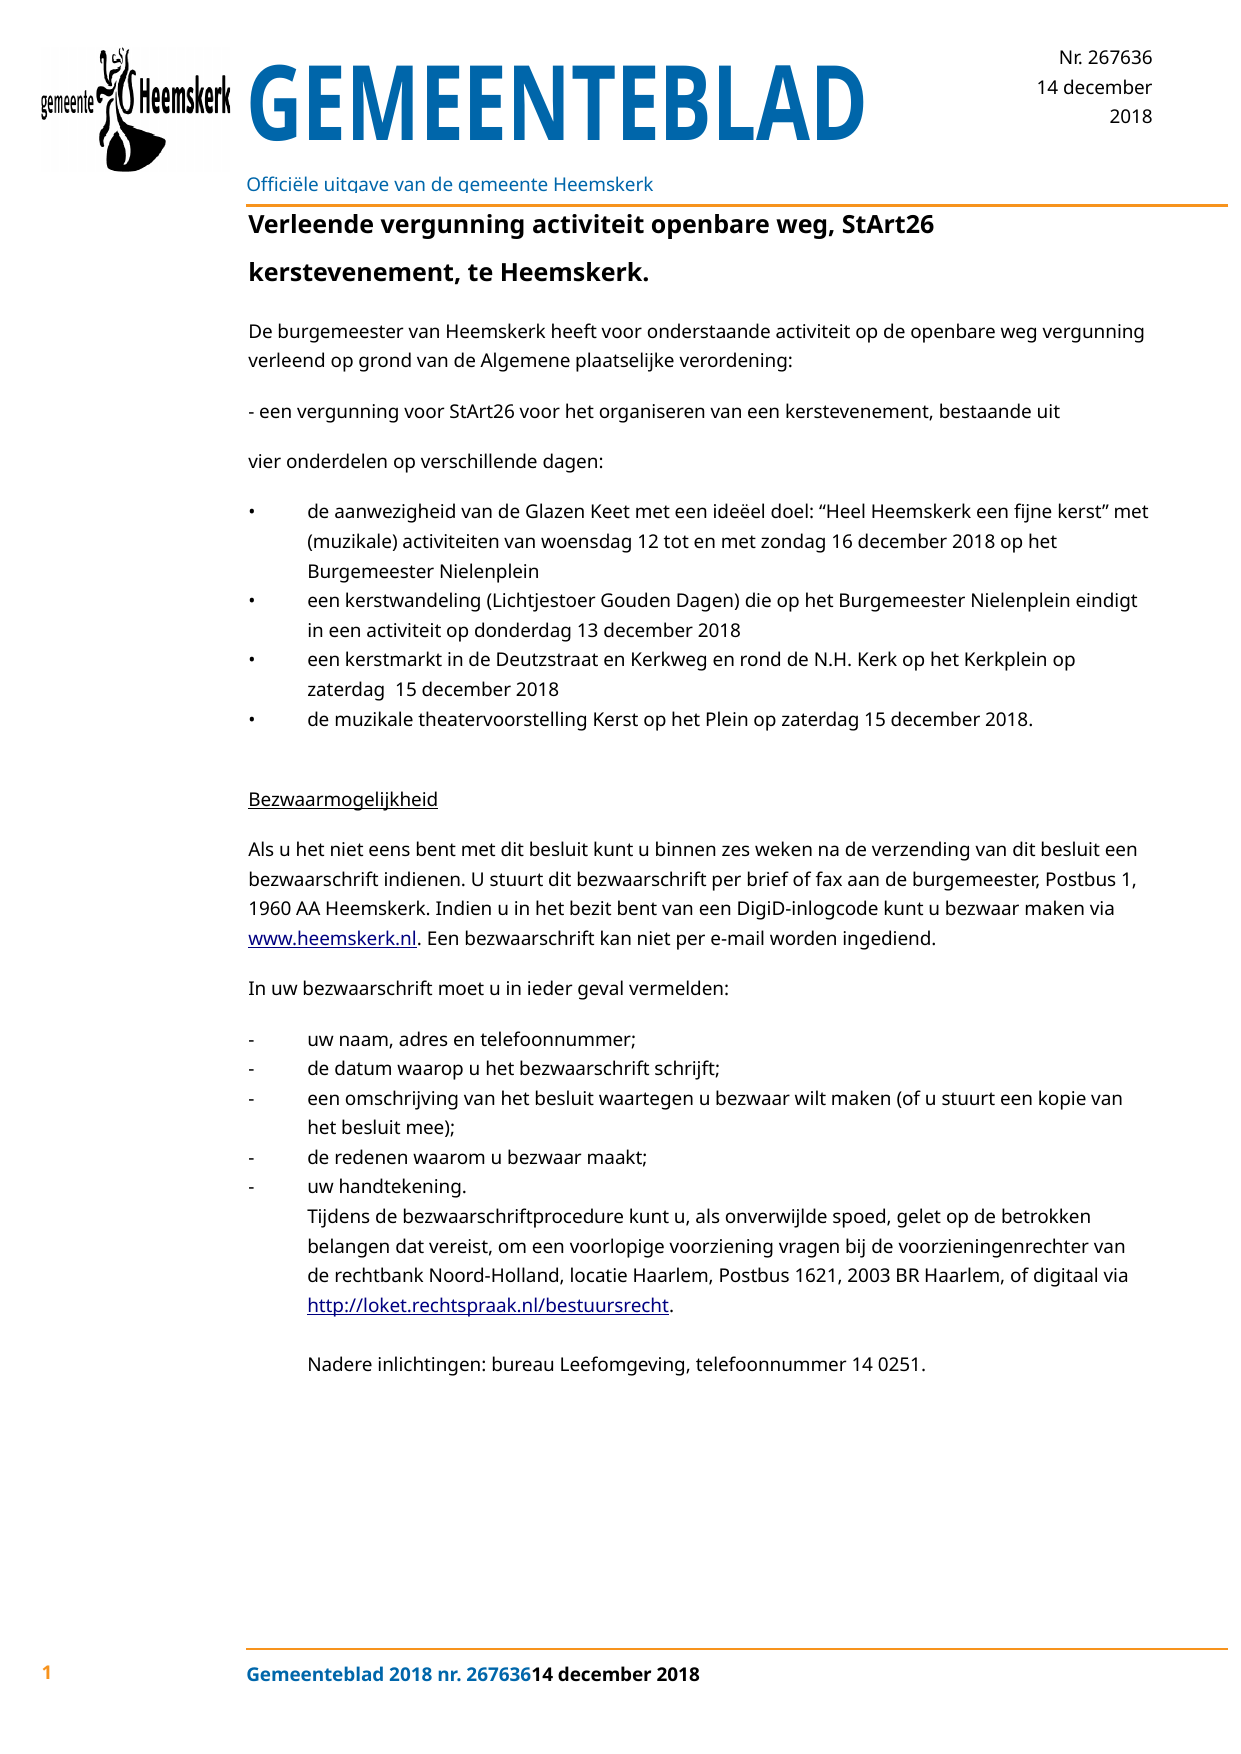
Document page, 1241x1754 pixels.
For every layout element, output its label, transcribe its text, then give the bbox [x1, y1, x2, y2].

list Nadere inlichtingen: bureau Leefomgeving, telefoonnummer 14 0251. [248, 1351, 1152, 1377]
list een omschrijving van het besluit waartegen u bezwaar wilt maken (of u stuurt een kopie van het besluit mee); [248, 1085, 1152, 1140]
text - een vergunning voor StArt26 voor het organiseren van een kerstevenement, bestaande uit [248, 398, 1152, 424]
list uw naam, adres en telefoonnummer; [248, 1026, 1152, 1052]
text In uw bezwaarschrift moet u in ieder geval vermelden: [248, 975, 1152, 1001]
list Tijdens de bezwaarschriftprocedure kunt u, als onverwijlde spoed, gelet op de betrokken belangen dat vereist, om een voorlopige voorziening vragen bij de voorzieningenrechter van de rechtbank Noord-Holland, locatie Haarlem, Postbus 1621, 2003 BR Haarlem, of digitaal via http://loket.rechtspraak.nl/bestuursrecht. [248, 1203, 1152, 1318]
list de aanwezigheid van de Glazen Keet met een ideëel doel: “Heel Heemskerk een fijne kerst” met (muzikale) activiteiten van woensdag 12 tot en met zondag 16 december 2018 op het Burgemeester Nielenplein [248, 499, 1152, 584]
picture [41, 47, 231, 172]
list een kerstwandeling (Lichtjestoer Gouden Dagen) die op het Burgemeester Nielenplein eindigt in een activiteit op donderdag 13 december 2018 [248, 587, 1152, 643]
text Verleende vergunning activiteit openbare weg, StArt26 kerstevenement, te Heemskerk. [248, 207, 1152, 288]
text De burgemeester van Heemskerk heeft voor onderstaande activiteit op de openbare weg vergunning verleend op grond van de Algemene plaatselijke verordening: [248, 318, 1152, 373]
list uw handtekening. [248, 1174, 1152, 1199]
list de muzikale theatervoorstelling Kerst op het Plein op zaterdag 15 december 2018. [248, 706, 1152, 732]
text Als u het niet eens bent met dit besluit kunt u binnen zes weken na de verzending van dit besluit een bezwaarschrift indienen. U stuurt dit bezwaarschrift per brief of fax aan de burgemeester, Postbus 1, 1960 AA Heemskerk. Indien u in het bezit bent van een DigiD-inlogcode kunt u bezwaar maken via www.heemskerk.nl. Een bezwaarschrift kan niet per e-mail worden ingediend. [248, 836, 1152, 951]
text Bezwaarmogelijkheid [248, 786, 1152, 812]
list een kerstmarkt in de Deutzstraat en Kerkweg en rond de N.H. Kerk op het Kerkplein op zaterdag 15 december 2018 [248, 647, 1152, 702]
text vier onderdelen op verschillende dagen: [248, 448, 1152, 474]
list de datum waarop u het bezwaarschrift schrijft; [248, 1055, 1152, 1081]
list de redenen waarom u bezwaar maakt; [248, 1144, 1152, 1170]
